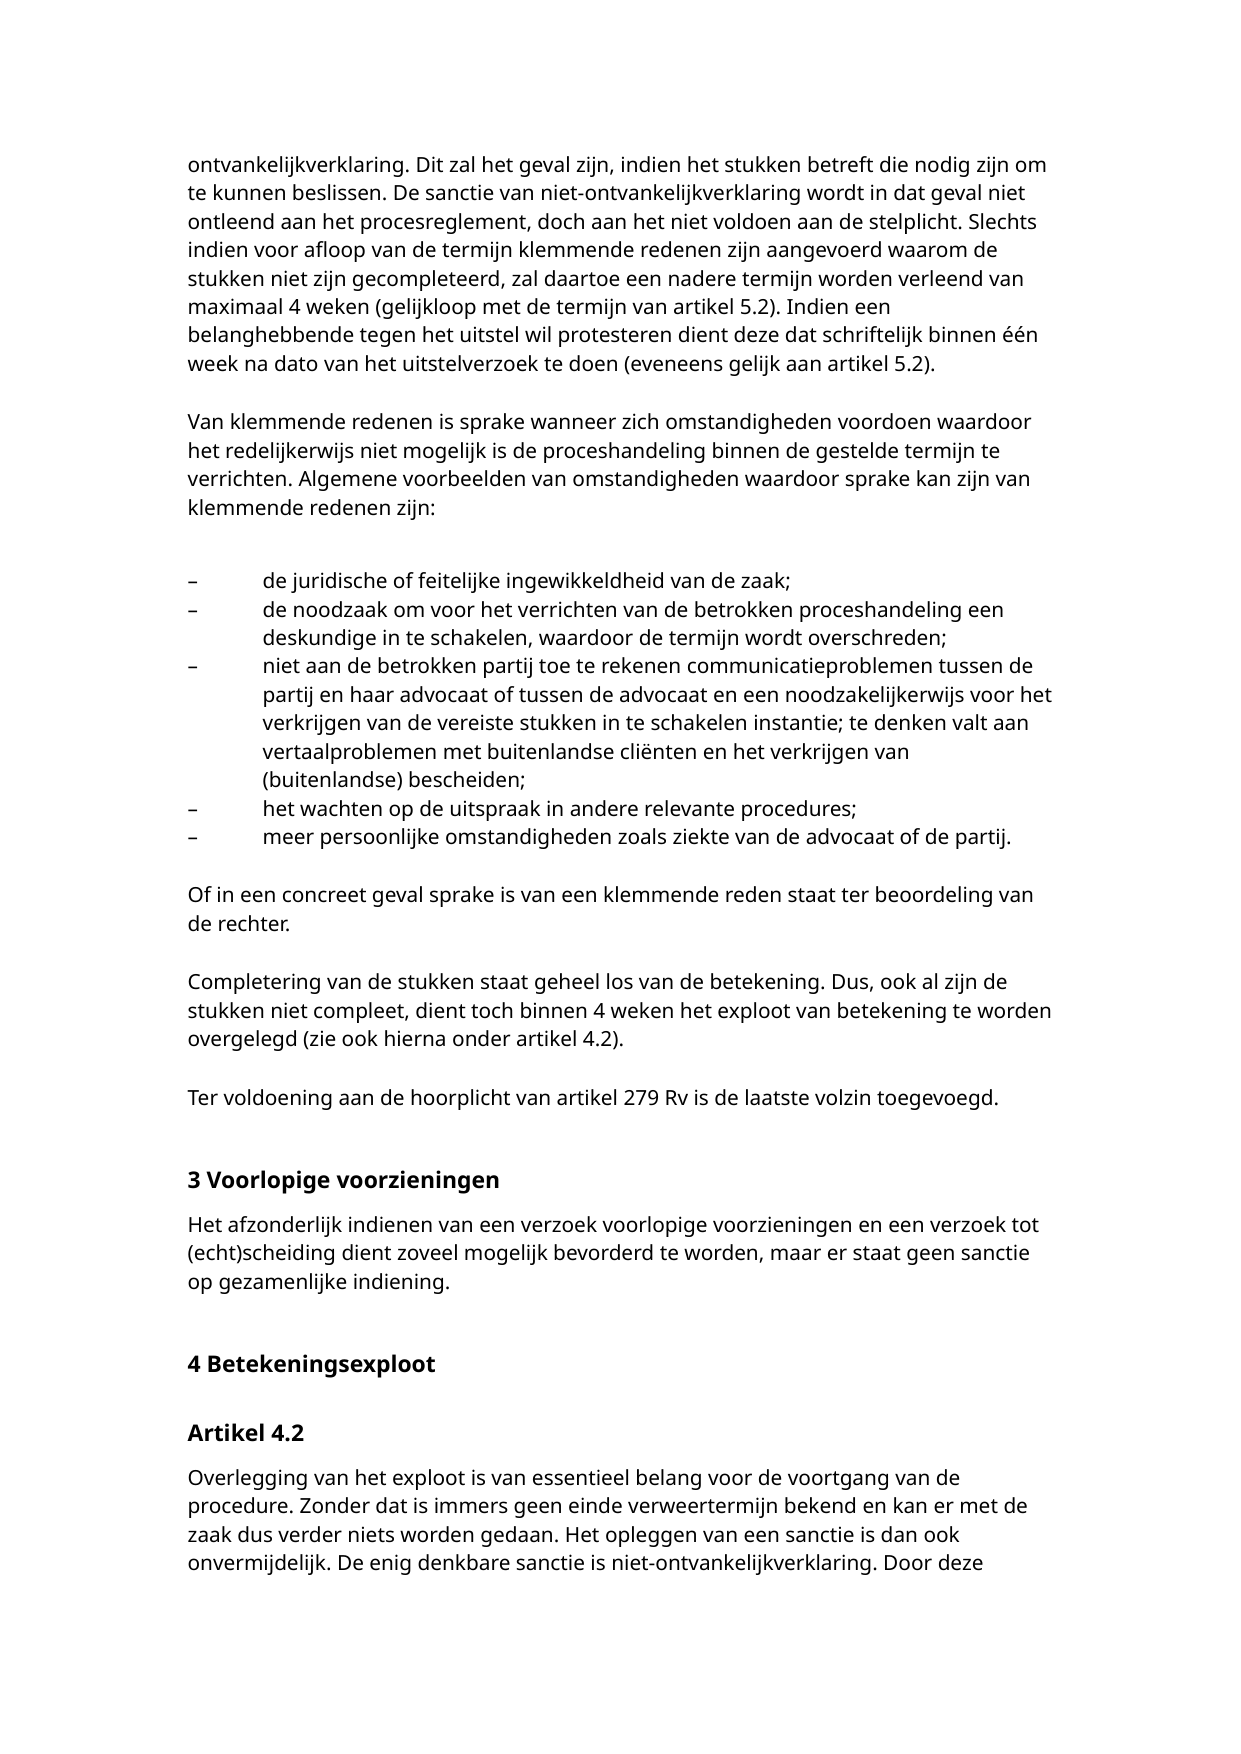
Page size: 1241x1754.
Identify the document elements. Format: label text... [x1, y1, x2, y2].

subtitle Artikel 4.2 [187, 1417, 1053, 1448]
subtitle 3 Voorlopige voorzieningen [187, 1164, 1053, 1195]
text Completering van de stukken staat geheel los van de betekening. Dus, ook al zijn de stukken niet compleet, dient toch binnen 4 weken het exploot van betekening te worden overgelegd (zie ook hierna onder artikel 4.2). [187, 967, 1053, 1053]
subtitle 4 Betekeningsexploot [187, 1348, 1053, 1379]
list het wachten op de uitspraak in andere relevante procedures; [187, 794, 1053, 822]
text Van klemmende redenen is sprake wanneer zich omstandigheden voordoen waardoor het redelijkerwijs niet mogelijk is de proceshandeling binnen de gestelde termijn te verrichten. Algemene voorbeelden van omstandigheden waardoor sprake kan zijn van klemmende redenen zijn: [187, 407, 1053, 521]
list de juridische of feitelijke ingewikkeldheid van de zaak; [187, 566, 1053, 595]
text Ter voldoening aan de hoorplicht van artikel 279 Rv is de laatste volzin toegevoegd. [187, 1083, 1053, 1111]
list de noodzaak om voor het verrichten van de betrokken proceshandeling een deskundige in te schakelen, waardoor de termijn wordt overschreden; [187, 595, 1053, 652]
text Het afzonderlijk indienen van een verzoek voorlopige voorzieningen en een verzoek tot (echt)scheiding dient zoveel mogelijk bevorderd te worden, maar er staat geen sanctie op gezamenlijke indiening. [187, 1210, 1053, 1295]
text Of in een concreet geval sprake is van een klemmende reden staat ter beoordeling van de rechter. [187, 881, 1053, 937]
text ontvankelijkverklaring. Dit zal het geval zijn, indien het stukken betreft die nodig zijn om te kunnen beslissen. De sanctie van niet-ontvankelijkverklaring wordt in dat geval niet ontleend aan het procesreglement, doch aan het niet voldoen aan de stelplicht. Slechts indien voor afloop van de termijn klemmende redenen zijn aangevoerd waarom de stukken niet zijn gecompleteerd, zal daartoe een nadere termijn worden verleend van maximaal 4 weken (gelijkloop met de termijn van artikel 5.2). Indien een belanghebbende tegen het uitstel wil protesteren dient deze dat schriftelijk binnen één week na dato van het uitstelverzoek te doen (eveneens gelijk aan artikel 5.2). [187, 150, 1053, 377]
list meer persoonlijke omstandigheden zoals ziekte van de advocaat of de partij. [187, 822, 1053, 851]
text Overlegging van het exploot is van essentieel belang voor de voortgang van de procedure. Zonder dat is immers geen einde verweertermijn bekend en kan er met de zaak dus verder niets worden gedaan. Het opleggen van een sanctie is dan ook onvermijdelijk. De enig denkbare sanctie is niet-ontvankelijkverklaring. Door deze [187, 1463, 1053, 1577]
list niet aan de betrokken partij toe te rekenen communicatieproblemen tussen de partij en haar advocaat of tussen de advocaat en een noodzakelijkerwijs voor het verkrijgen van de vereiste stukken in te schakelen instantie; te denken valt aan vertaalproblemen met buitenlandse cliënten en het verkrijgen van (buitenlandse) bescheiden; [187, 652, 1053, 794]
